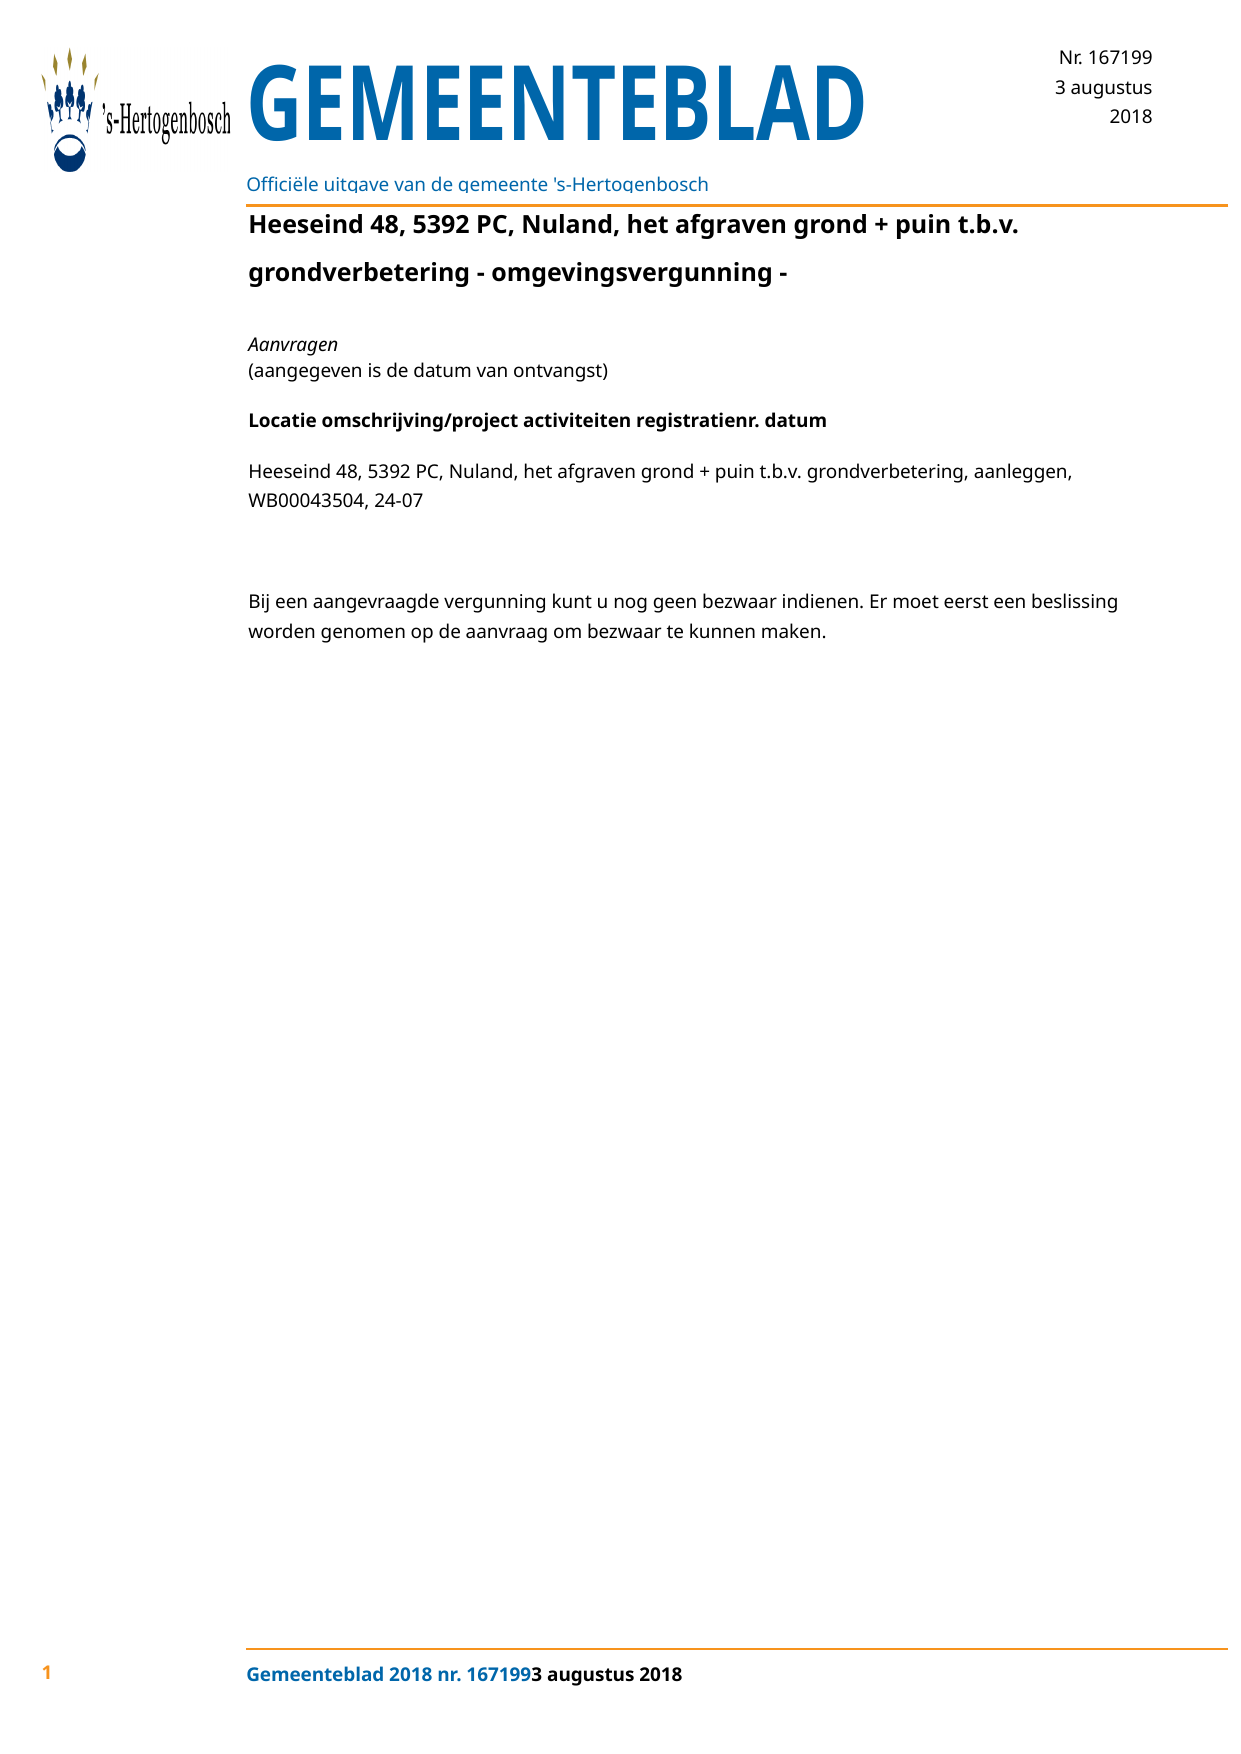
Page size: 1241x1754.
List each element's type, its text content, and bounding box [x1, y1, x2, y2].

text Aanvragen [248, 331, 1152, 357]
picture [41, 47, 231, 172]
text (aangegeven is de datum van ontvangst) [248, 357, 1152, 383]
text Heeseind 48, 5392 PC, Nuland, het afgraven grond + puin t.b.v. grondverbetering, aanleggen, WB00043504, 24-07 [248, 458, 1152, 513]
text Locatie omschrijving/project activiteiten registratienr. datum [248, 408, 1152, 433]
text Bij een aangevraagde vergunning kunt u nog geen bezwaar indienen. Er moet eerst een beslissing worden genomen op de aanvraag om bezwaar te kunnen maken. [248, 588, 1152, 644]
text Heeseind 48, 5392 PC, Nuland, het afgraven grond + puin t.b.v. grondverbetering - omgevingsvergunning - [248, 207, 1152, 288]
